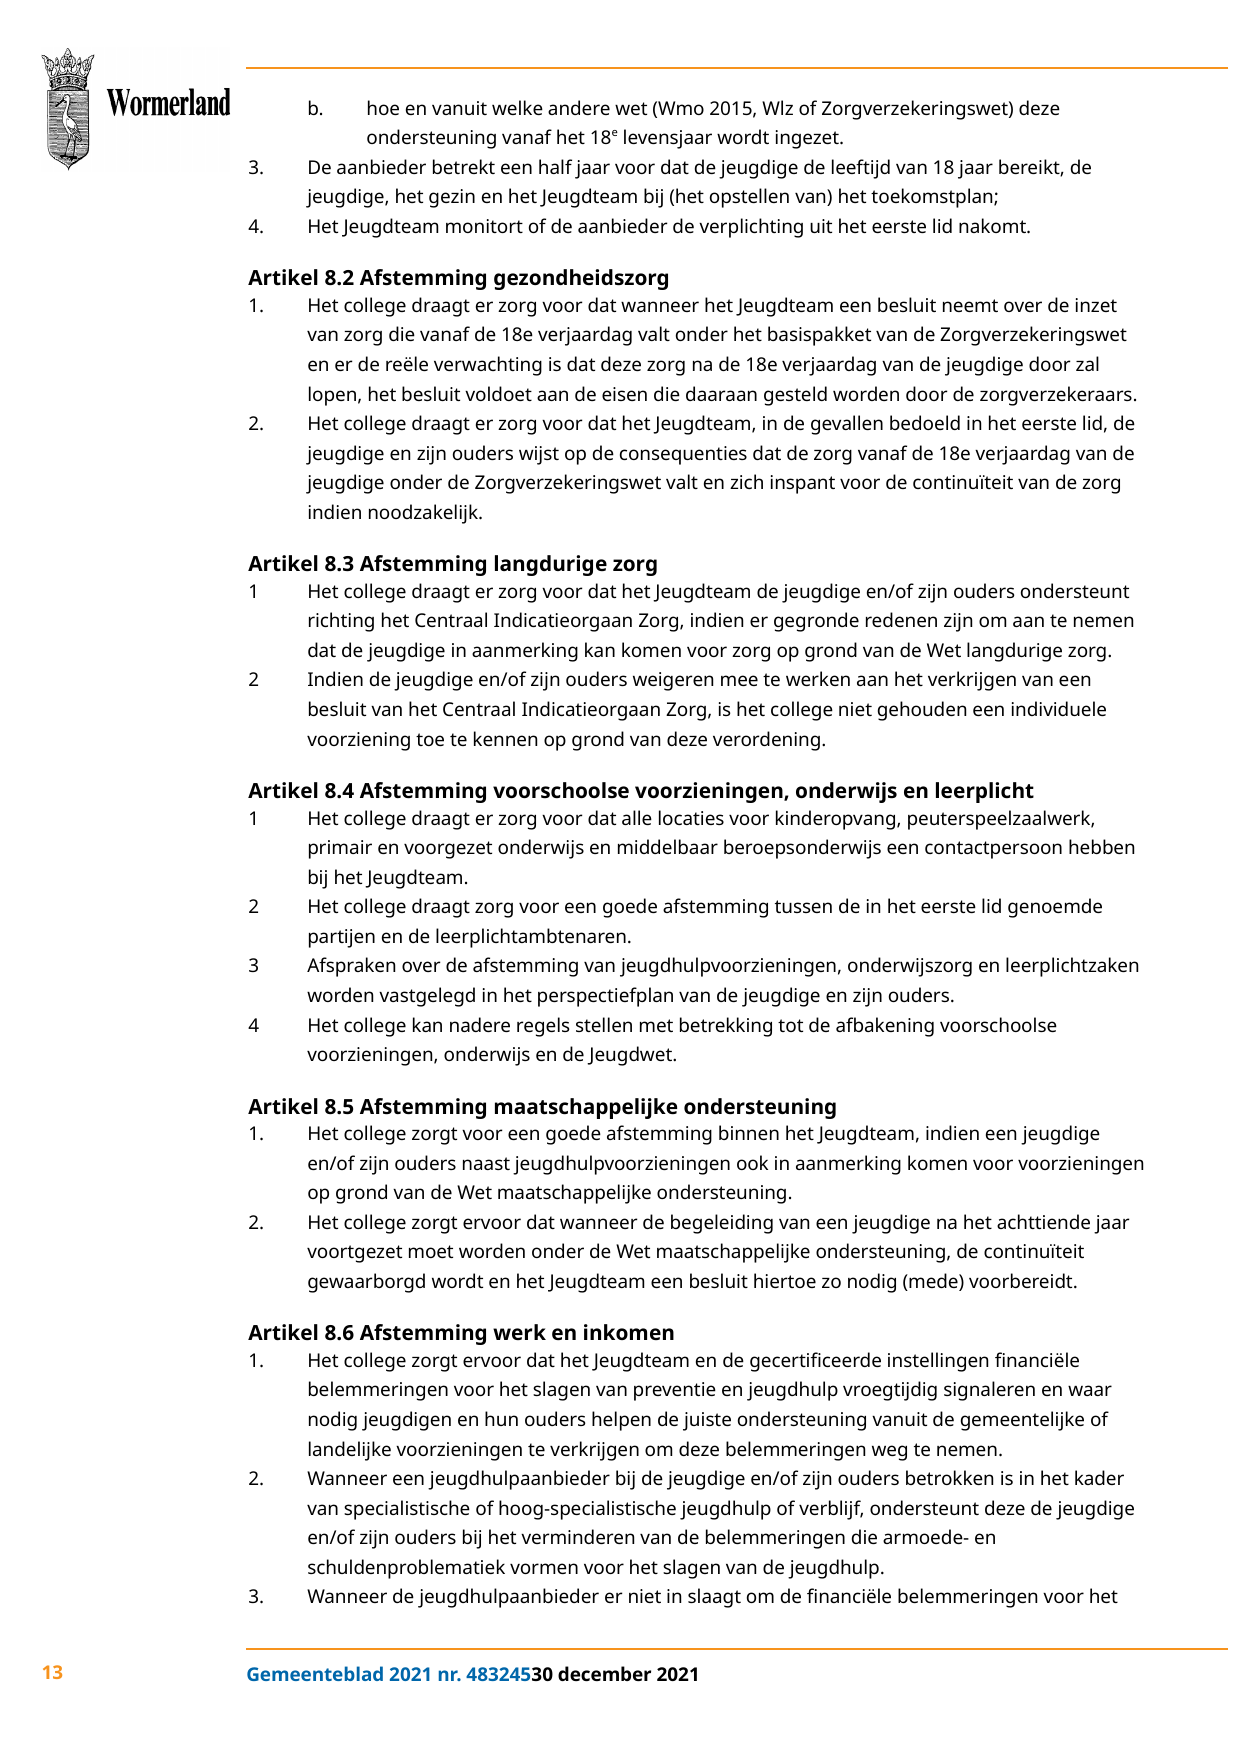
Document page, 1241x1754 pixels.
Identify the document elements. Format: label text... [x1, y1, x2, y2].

list De aanbieder betrekt een half jaar voor dat de jeugdige de leeftijd van 18 jaar bereikt, de jeugdige, het gezin en het Jeugdteam bij (het opstellen van) het toekomstplan; [248, 154, 1152, 209]
list Het college draagt er zorg voor dat het Jeugdteam de jeugdige en/of zijn ouders ondersteunt richting het Centraal Indicatieorgaan Zorg, indien er gegronde redenen zijn om aan te nemen dat de jeugdige in aanmerking kan komen voor zorg op grond van de Wet langdurige zorg. [248, 578, 1152, 663]
list Het college zorgt ervoor dat het Jeugdteam en de gecertificeerde instellingen financiële belemmeringen voor het slagen van preventie en jeugdhulp vroegtijdig signaleren en waar nodig jeugdigen en hun ouders helpen de juiste ondersteuning vanuit de gemeentelijke of landelijke voorzieningen te verkrijgen om deze belemmeringen weg te nemen. [248, 1347, 1152, 1461]
list Het college zorgt ervoor dat wanneer de begeleiding van een jeugdige na het achttiende jaar voortgezet moet worden onder de Wet maatschappelijke ondersteuning, de continuïteit gewaarborgd wordt en het Jeugdteam een besluit hiertoe zo nodig (mede) voorbereidt. [248, 1209, 1152, 1294]
text Artikel 8.3 Afstemming langdurige zorg [248, 549, 1152, 578]
list Het college zorgt voor een goede afstemming binnen het Jeugdteam, indien een jeugdige en/of zijn ouders naast jeugdhulpvoorzieningen ook in aanmerking komen voor voorzieningen op grond van de Wet maatschappelijke ondersteuning. [248, 1120, 1152, 1205]
list Het Jeugdteam monitort of de aanbieder de verplichting uit het eerste lid nakomt. [248, 213, 1152, 239]
list Indien de jeugdige en/of zijn ouders weigeren mee te werken aan het verkrijgen van een besluit van het Centraal Indicatieorgaan Zorg, is het college niet gehouden een individuele voorziening toe te kennen op grond van deze verordening. [248, 667, 1152, 752]
text Artikel 8.2 Afstemming gezondheidszorg [248, 263, 1152, 292]
list Het college kan nadere regels stellen met betrekking tot de afbakening voorschoolse voorzieningen, onderwijs en de Jeugdwet. [248, 1012, 1152, 1067]
text Artikel 8.6 Afstemming werk en inkomen [248, 1318, 1152, 1347]
text Artikel 8.4 Afstemming voorschoolse voorzieningen, onderwijs en leerplicht [248, 776, 1152, 805]
text Artikel 8.5 Afstemming maatschappelijke ondersteuning [248, 1092, 1152, 1120]
list Afspraken over de afstemming van jeugdhulpvoorzieningen, onderwijszorg en leerplichtzaken worden vastgelegd in het perspectiefplan van de jeugdige en zijn ouders. [248, 953, 1152, 1008]
list hoe en vanuit welke andere wet (Wmo 2015, Wlz of Zorgverzekeringswet) deze ondersteuning vanaf het 18e levensjaar wordt ingezet. [307, 95, 1152, 150]
picture [41, 47, 231, 172]
list Het college draagt er zorg voor dat het Jeugdteam, in de gevallen bedoeld in het eerste lid, de jeugdige en zijn ouders wijst op de consequenties dat de zorg vanaf de 18e verjaardag van de jeugdige onder de Zorgverzekeringswet valt en zich inspant voor de continuïteit van de zorg indien noodzakelijk. [248, 410, 1152, 525]
list Wanneer de jeugdhulpaanbieder er niet in slaagt om de financiële belemmeringen voor het [248, 1584, 1152, 1609]
list Het college draagt er zorg voor dat alle locaties voor kinderopvang, peuterspeelzaalwerk, primair en voorgezet onderwijs en middelbaar beroepsonderwijs een contactpersoon hebben bij het Jeugdteam. [248, 805, 1152, 889]
list Het college draagt zorg voor een goede afstemming tussen de in het eerste lid genoemde partijen en de leerplichtambtenaren. [248, 893, 1152, 949]
list Het college draagt er zorg voor dat wanneer het Jeugdteam een besluit neemt over de inzet van zorg die vanaf de 18e verjaardag valt onder het basispakket van de Zorgverzekeringswet en er de reële verwachting is dat deze zorg na de 18e verjaardag van de jeugdige door zal lopen, het besluit voldoet aan de eisen die daaraan gesteld worden door de zorgverzekeraars. [248, 292, 1152, 406]
list Wanneer een jeugdhulpaanbieder bij de jeugdige en/of zijn ouders betrokken is in het kader van specialistische of hoog-specialistische jeugdhulp of verblijf, ondersteunt deze de jeugdige en/of zijn ouders bij het verminderen van de belemmeringen die armoede- en schuldenproblematiek vormen voor het slagen van de jeugdhulp. [248, 1465, 1152, 1580]
